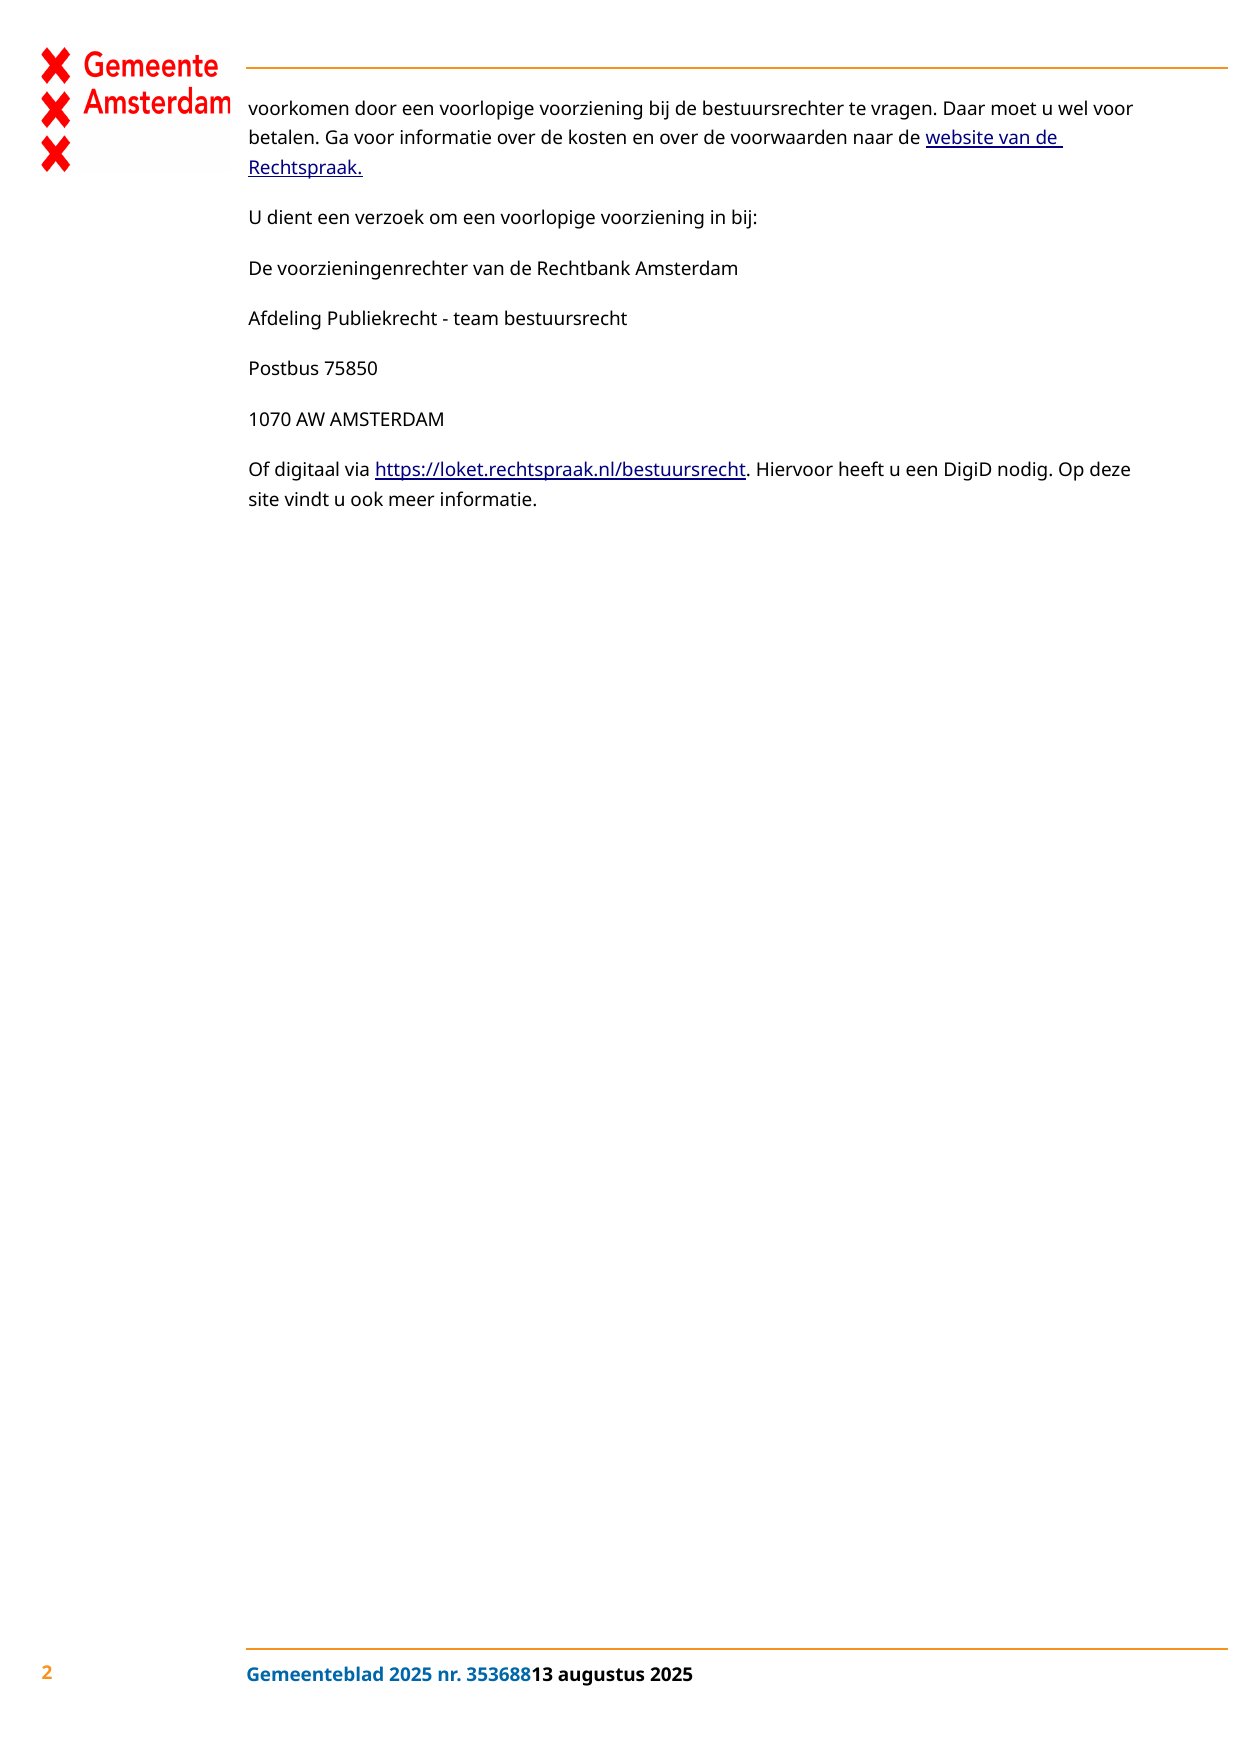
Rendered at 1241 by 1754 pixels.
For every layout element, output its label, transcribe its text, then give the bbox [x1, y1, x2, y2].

text Postbus 75850 [248, 356, 1152, 381]
text De voorzieningenrechter van de Rechtbank Amsterdam [248, 255, 1152, 281]
picture [41, 47, 231, 172]
text voorkomen door een voorlopige voorziening bij de bestuursrechter te vragen. Daar moet u wel voor betalen. Ga voor informatie over de kosten en over de voorwaarden naar de website van de Rechtspraak. [248, 95, 1152, 180]
text Afdeling Publiekrecht - team bestuursrecht [248, 305, 1152, 331]
text 1070 AW AMSTERDAM [248, 406, 1152, 432]
text U dient een verzoek om een voorlopige voorziening in bij: [248, 204, 1152, 230]
text Of digitaal via https://loket.rechtspraak.nl/bestuursrecht. Hiervoor heeft u een DigiD nodig. Op deze site vindt u ook meer informatie. [248, 456, 1152, 512]
